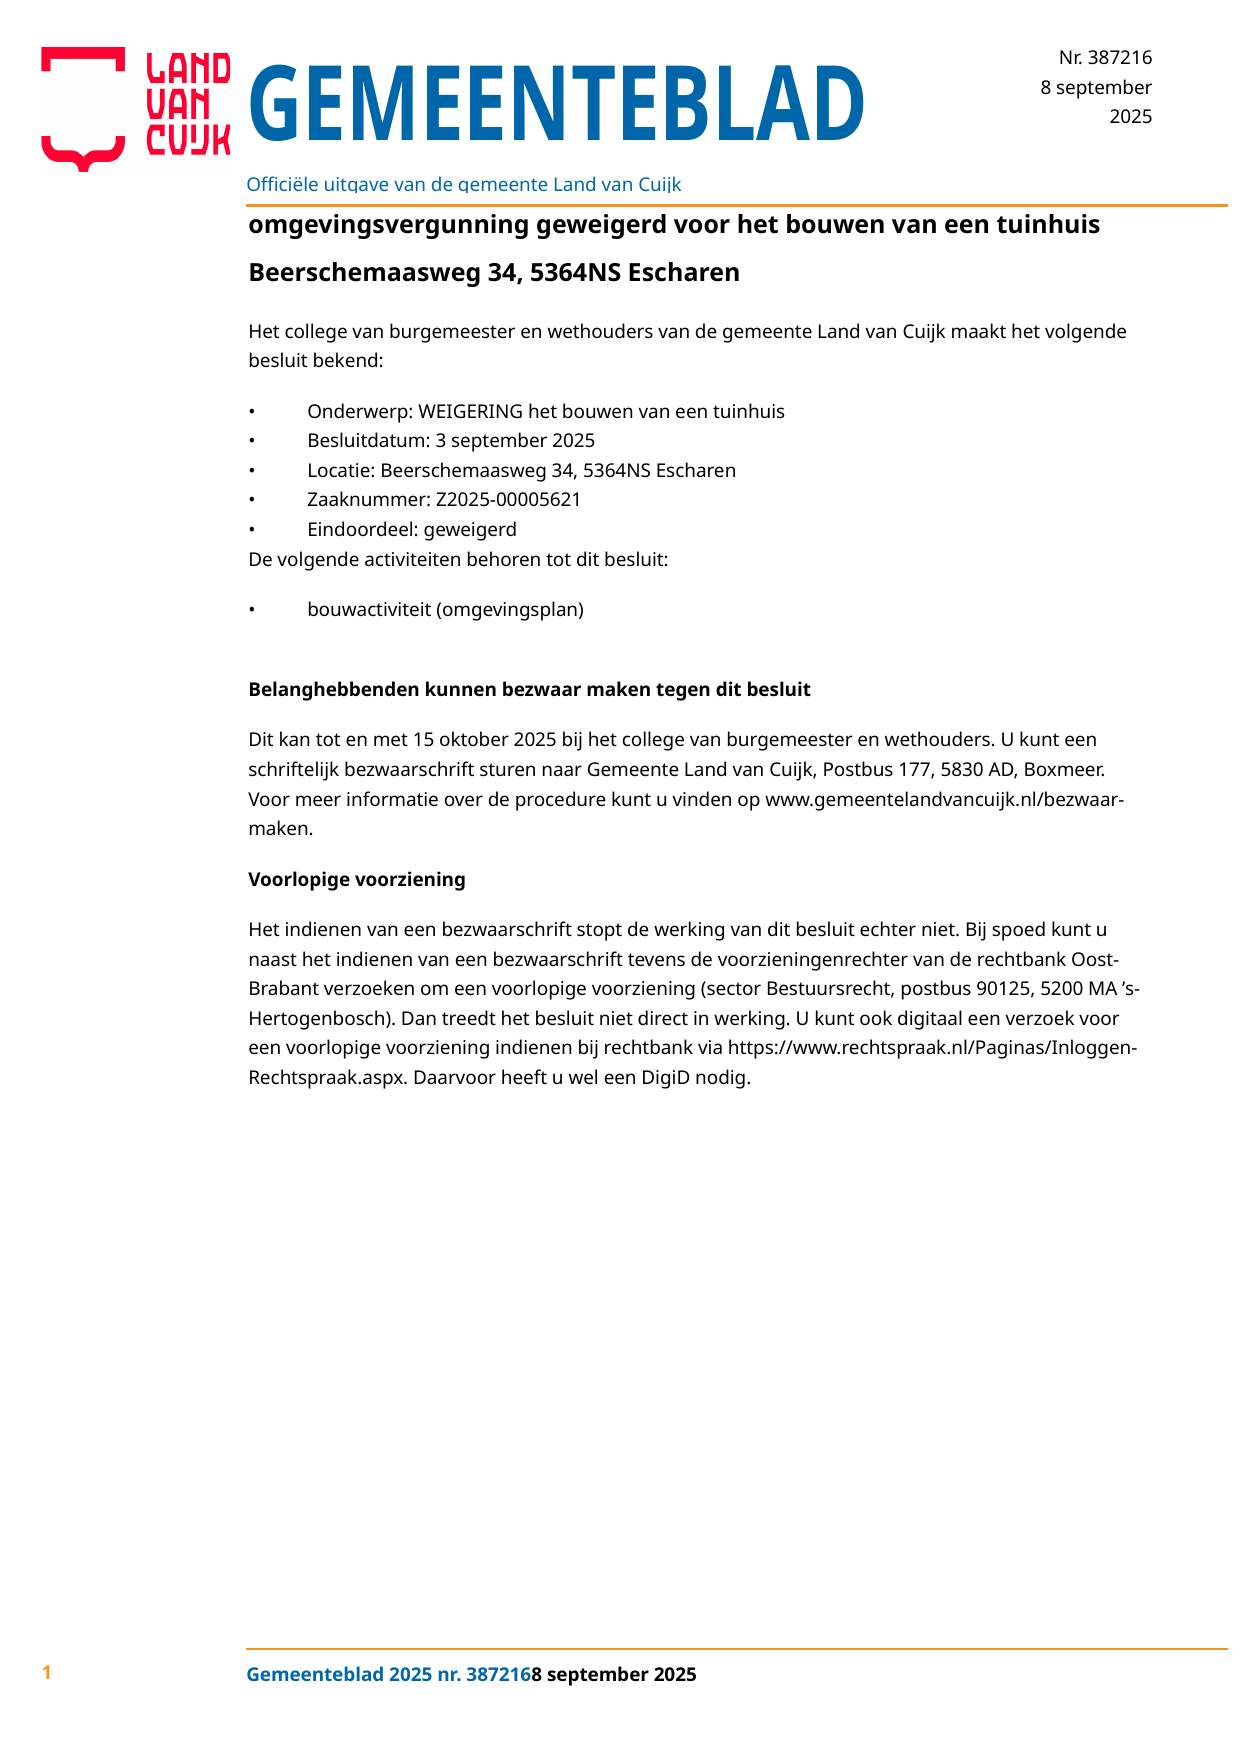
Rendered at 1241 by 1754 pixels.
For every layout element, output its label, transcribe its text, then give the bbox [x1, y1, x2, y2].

text Het indienen van een bezwaarschrift stopt de werking van dit besluit echter niet. Bij spoed kunt u naast het indienen van een bezwaarschrift tevens de voorzieningenrechter van de rechtbank Oost-Brabant verzoeken om een voorlopige voorziening (sector Bestuursrecht, postbus 90125, 5200 MA ’s-Hertogenbosch). Dan treedt het besluit niet direct in werking. U kunt ook digitaal een verzoek voor een voorlopige voorziening indienen bij rechtbank via https://www.rechtspraak.nl/Paginas/Inloggen-Rechtspraak.aspx. Daarvoor heeft u wel een DigiD nodig. [248, 916, 1152, 1090]
text Voorlopige voorziening [248, 866, 1152, 892]
list Locatie: Beerschemaasweg 34, 5364NS Escharen [248, 457, 1152, 483]
list bouwactiviteit (omgevingsplan) [248, 596, 1152, 622]
text De volgende activiteiten behoren tot dit besluit: [248, 546, 1152, 572]
list Eindoordeel: geweigerd [248, 516, 1152, 542]
text Belanghebbenden kunnen bezwaar maken tegen dit besluit [248, 676, 1152, 702]
list Zaaknummer: Z2025-00005621 [248, 487, 1152, 512]
text Dit kan tot en met 15 oktober 2025 bij het college van burgemeester en wethouders. U kunt een schriftelijk bezwaarschrift sturen naar Gemeente Land van Cuijk, Postbus 177, 5830 AD, Boxmeer. Voor meer informatie over de procedure kunt u vinden op www.gemeentelandvancuijk.nl/bezwaar-maken. [248, 727, 1152, 841]
picture [41, 47, 231, 172]
text Het college van burgemeester en wethouders van de gemeente Land van Cuijk maakt het volgende besluit bekend: [248, 318, 1152, 373]
list Onderwerp: WEIGERING het bouwen van een tuinhuis [248, 398, 1152, 424]
list Besluitdatum: 3 september 2025 [248, 427, 1152, 453]
text omgevingsvergunning geweigerd voor het bouwen van een tuinhuis Beerschemaasweg 34, 5364NS Escharen [248, 207, 1152, 288]
